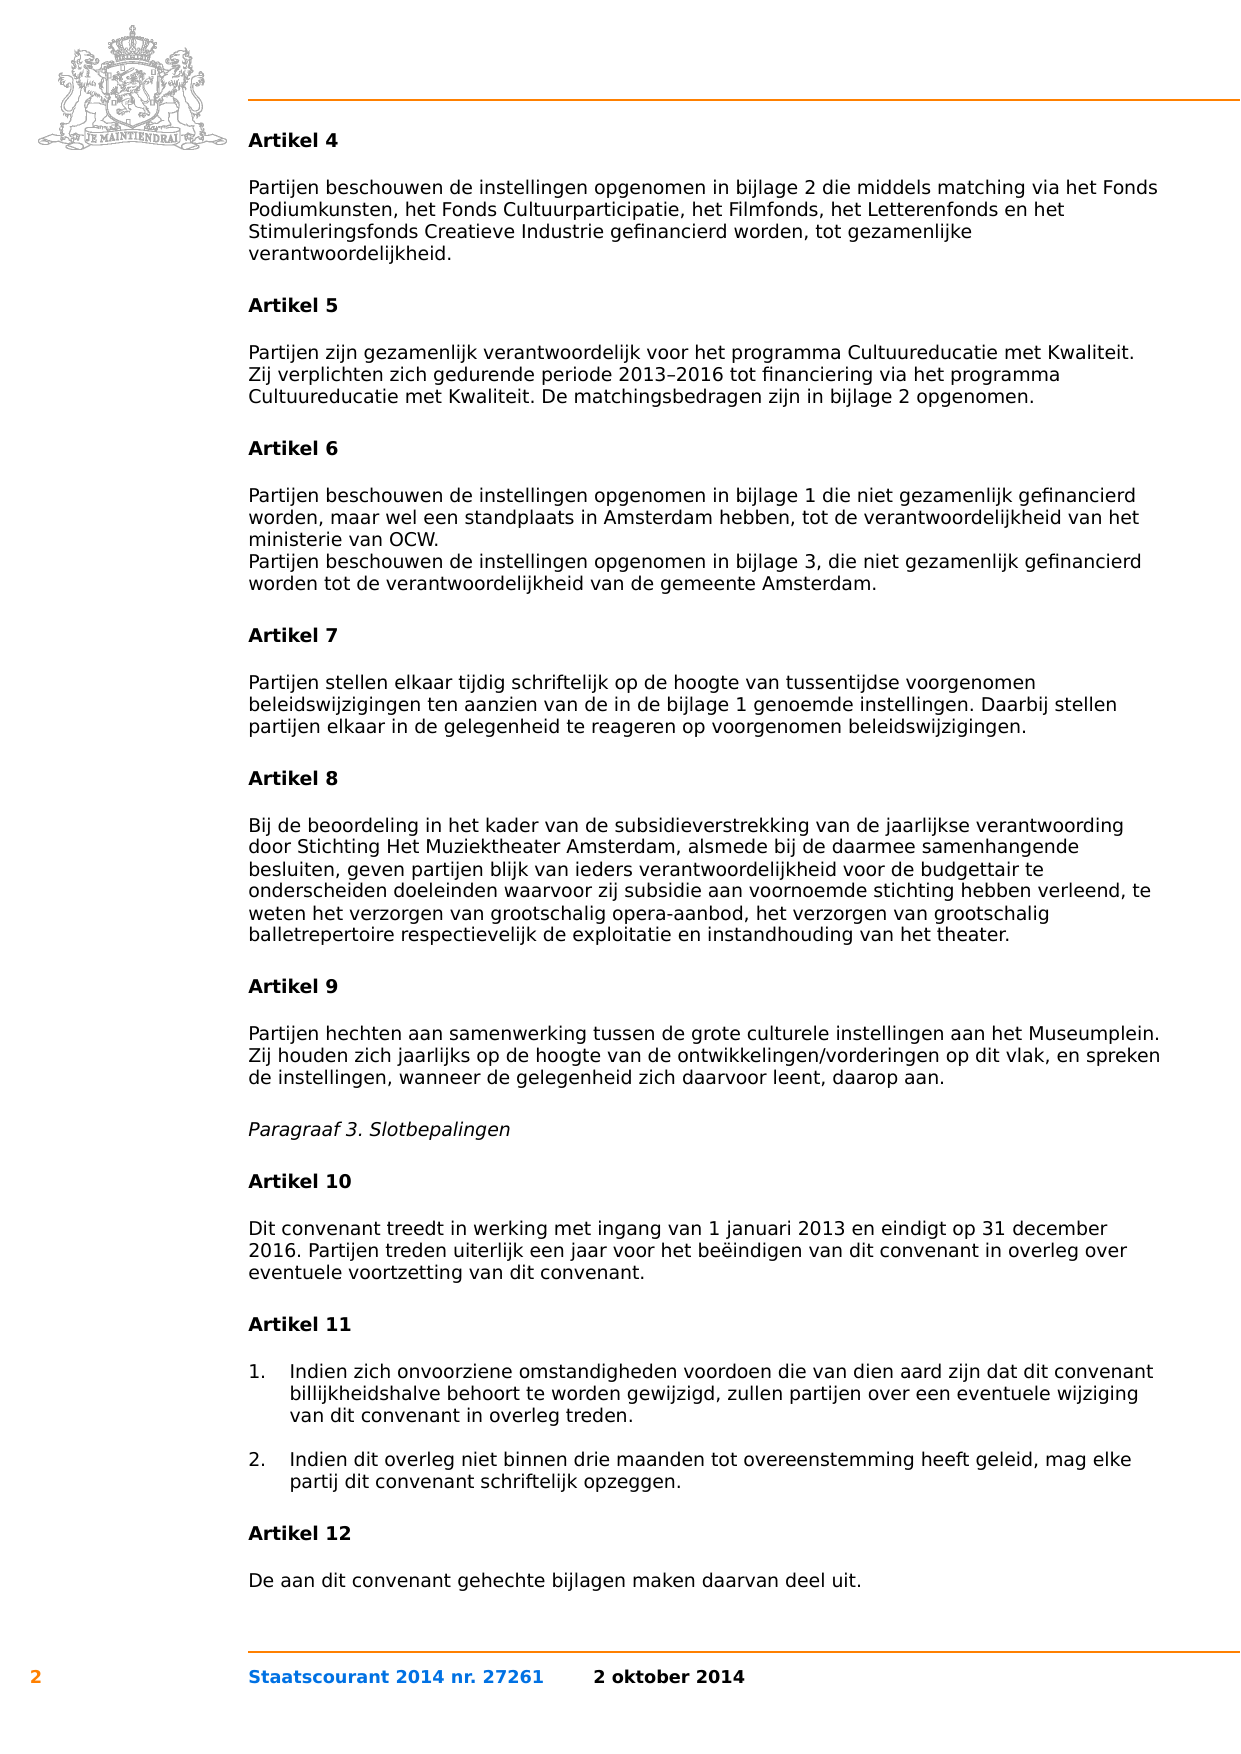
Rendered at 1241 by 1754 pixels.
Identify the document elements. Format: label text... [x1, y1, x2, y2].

subtitle Artikel 11 [248, 1314, 1163, 1336]
subtitle Artikel 10 [248, 1171, 1163, 1193]
subtitle Artikel 7 [248, 624, 1163, 647]
text 1. Indien zich onvoorziene omstandigheden voordoen die van dien aard zijn dat dit convenant billijkheidshalve behoort te worden gewijzigd, zullen partijen over een eventuele wijziging van dit convenant in overleg treden. [248, 1361, 1163, 1427]
text Bij de beoordeling in het kader van de subsidieverstrekking van de jaarlijkse verantwoording door Stichting Het Muziektheater Amsterdam, alsmede bij de daarmee samenhangende besluiten, geven partijen blijk van ieders verantwoordelijkheid voor de budgettair te onderscheiden doeleinden waarvoor zij subsidie aan voornoemde stichting hebben verleend, te weten het verzorgen van grootschalig opera-aanbod, het verzorgen van grootschalig balletrepertoire respectievelijk de exploitatie en instandhouding van het theater. [248, 814, 1163, 946]
text Partijen hechten aan samenwerking tussen de grote culturele instellingen aan het Museumplein. Zij houden zich jaarlijks op de hoogte van de ontwikkelingen/vorderingen op dit vlak, en spreken de instellingen, wanneer de gelegenheid zich daarvoor leent, daarop aan. [248, 1023, 1163, 1089]
text Dit convenant treedt in werking met ingang van 1 januari 2013 en eindigt op 31 december 2016. Partijen treden uiterlijk een jaar voor het beëindigen van dit convenant in overleg over eventuele voortzetting van dit convenant. [248, 1218, 1163, 1284]
subtitle Artikel 12 [248, 1523, 1163, 1545]
text Partijen beschouwen de instellingen opgenomen in bijlage 2 die middels matching via het Fonds Podiumkunsten, het Fonds Cultuurparticipatie, het Filmfonds, het Letterenfonds en het Stimuleringsfonds Creatieve Industrie gefinancierd worden, tot gezamenlijke verantwoordelijkheid. [248, 177, 1163, 265]
text 2. Indien dit overleg niet binnen drie maanden tot overeenstemming heeft geleid, mag elke partij dit convenant schriftelijk opzeggen. [248, 1449, 1163, 1493]
subtitle Artikel 9 [248, 976, 1163, 998]
subtitle Artikel 4 [248, 130, 1163, 152]
text Partijen beschouwen de instellingen opgenomen in bijlage 1 die niet gezamenlijk gefinancierd worden, maar wel een standplaats in Amsterdam hebben, tot de verantwoordelijkheid van het ministerie van OCW. [248, 485, 1163, 551]
subtitle Artikel 5 [248, 295, 1163, 317]
subtitle Artikel 8 [248, 767, 1163, 789]
text De aan dit convenant gehechte bijlagen maken daarvan deel uit. [248, 1570, 1163, 1592]
text Partijen beschouwen de instellingen opgenomen in bijlage 3, die niet gezamenlijk gefinancierd worden tot de verantwoordelijkheid van de gemeente Amsterdam. [248, 551, 1163, 594]
picture [38, 25, 227, 150]
subtitle Artikel 6 [248, 438, 1163, 460]
text Partijen zijn gezamenlijk verantwoordelijk voor het programma Cultuureducatie met Kwaliteit. Zij verplichten zich gedurende periode 2013–2016 tot financiering via het programma Cultuureducatie met Kwaliteit. De matchingsbedragen zijn in bijlage 2 opgenomen. [248, 342, 1163, 408]
text Partijen stellen elkaar tijdig schriftelijk op de hoogte van tussentijdse voorgenomen beleidswijzigingen ten aanzien van de in de bijlage 1 genoemde instellingen. Daarbij stellen partijen elkaar in de gelegenheid te reageren op voorgenomen beleidswijzigingen. [248, 672, 1163, 737]
subtitle Paragraaf 3. Slotbepalingen [248, 1119, 1163, 1141]
